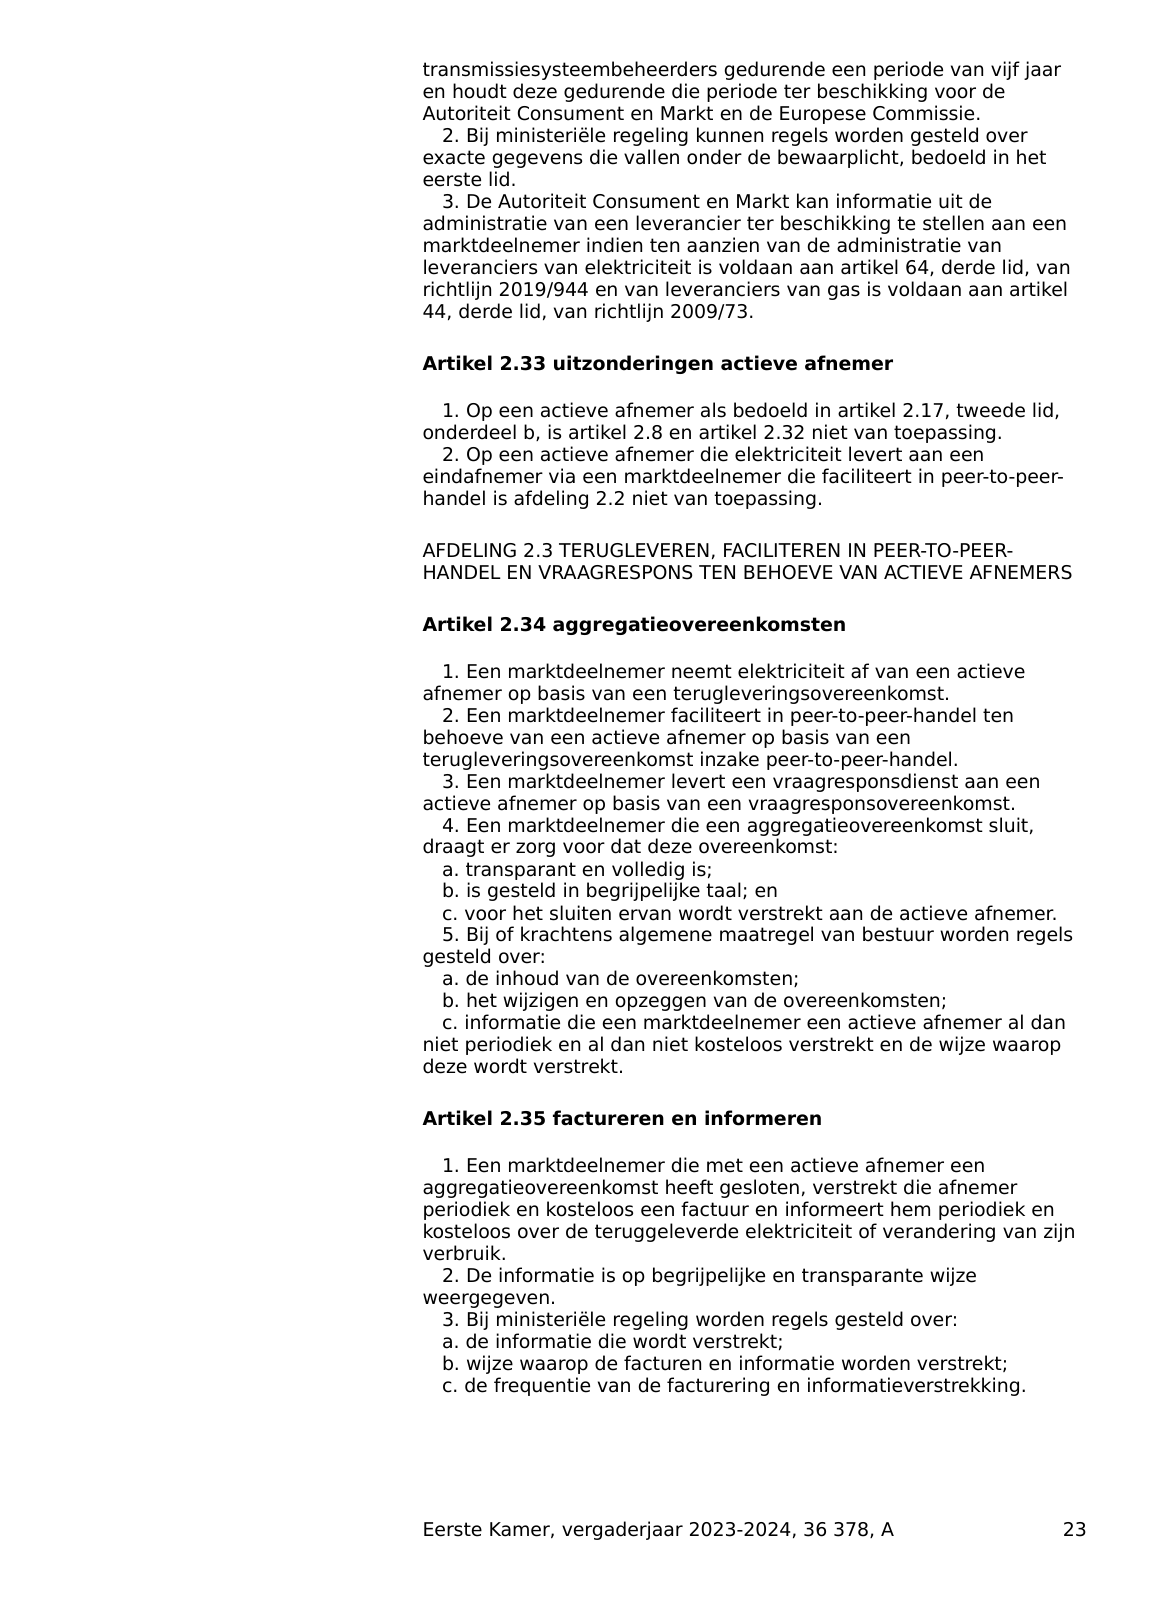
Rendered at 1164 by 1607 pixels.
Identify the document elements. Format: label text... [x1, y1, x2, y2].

text a. transparant en volledig is; [422, 858, 1087, 880]
text a. de informatie die wordt verstrekt; [422, 1331, 1087, 1353]
subtitle Artikel 2.33 uitzonderingen actieve afnemer [422, 353, 1087, 375]
subtitle Artikel 2.34 aggregatieovereenkomsten [422, 614, 1087, 636]
text 3. De Autoriteit Consument en Markt kan informatie uit de administratie van een leverancier ter beschikking te stellen aan een marktdeelnemer indien ten aanzien van de administratie van leveranciers van elektriciteit is voldaan aan artikel 64, derde lid, van richtlijn 2019/944 en van leveranciers van gas is voldaan aan artikel 44, derde lid, van richtlijn 2009/73. [422, 191, 1087, 323]
text c. de frequentie van de facturering en informatieverstrekking. [422, 1375, 1087, 1397]
text 1. Op een actieve afnemer als bedoeld in artikel 2.17, tweede lid, onderdeel b, is artikel 2.8 en artikel 2.32 niet van toepassing. [422, 400, 1087, 444]
text b. wijze waarop de facturen en informatie worden verstrekt; [422, 1353, 1087, 1375]
text 1. Een marktdeelnemer die met een actieve afnemer een aggregatieovereenkomst heeft gesloten, verstrekt die afnemer periodiek en kosteloos een factuur en informeert hem periodiek en kosteloos over de teruggeleverde elektriciteit of verandering van zijn verbruik. [422, 1155, 1087, 1265]
text 4. Een marktdeelnemer die een aggregatieovereenkomst sluit, draagt er zorg voor dat deze overeenkomst: [422, 814, 1087, 858]
text 2. Op een actieve afnemer die elektriciteit levert aan een eindafnemer via een marktdeelnemer die faciliteert in peer-to-peer-handel is afdeling 2.2 niet van toepassing. [422, 444, 1087, 510]
text 3. Bij ministeriële regeling worden regels gesteld over: [422, 1309, 1087, 1331]
text 2. Bij ministeriële regeling kunnen regels worden gesteld over exacte gegevens die vallen onder de bewaarplicht, bedoeld in het eerste lid. [422, 125, 1087, 191]
subtitle Artikel 2.35 factureren en informeren [422, 1108, 1087, 1130]
text transmissiesysteembeheerders gedurende een periode van vijf jaar en houdt deze gedurende die periode ter beschikking voor de Autoriteit Consument en Markt en de Europese Commissie. [422, 59, 1087, 125]
text c. informatie die een marktdeelnemer een actieve afnemer al dan niet periodiek en al dan niet kosteloos verstrekt en de wijze waarop deze wordt verstrekt. [422, 1012, 1087, 1078]
text 3. Een marktdeelnemer levert een vraagresponsdienst aan een actieve afnemer op basis van een vraagresponsovereenkomst. [422, 771, 1087, 814]
subtitle AFDELING 2.3 TERUGLEVEREN, FACILITEREN IN PEER-TO-PEER-HANDEL EN VRAAGRESPONS TEN BEHOEVE VAN ACTIEVE AFNEMERS [422, 540, 1087, 584]
text b. het wijzigen en opzeggen van de overeenkomsten; [422, 990, 1087, 1012]
text a. de inhoud van de overeenkomsten; [422, 968, 1087, 990]
text c. voor het sluiten ervan wordt verstrekt aan de actieve afnemer. [422, 902, 1087, 924]
text 5. Bij of krachtens algemene maatregel van bestuur worden regels gesteld over: [422, 924, 1087, 968]
text 1. Een marktdeelnemer neemt elektriciteit af van een actieve afnemer op basis van een terugleveringsovereenkomst. [422, 661, 1087, 704]
text 2. Een marktdeelnemer faciliteert in peer-to-peer-handel ten behoeve van een actieve afnemer op basis van een terugleveringsovereenkomst inzake peer-to-peer-handel. [422, 704, 1087, 771]
text 2. De informatie is op begrijpelijke en transparante wijze weergegeven. [422, 1265, 1087, 1309]
text b. is gesteld in begrijpelijke taal; en [422, 880, 1087, 902]
